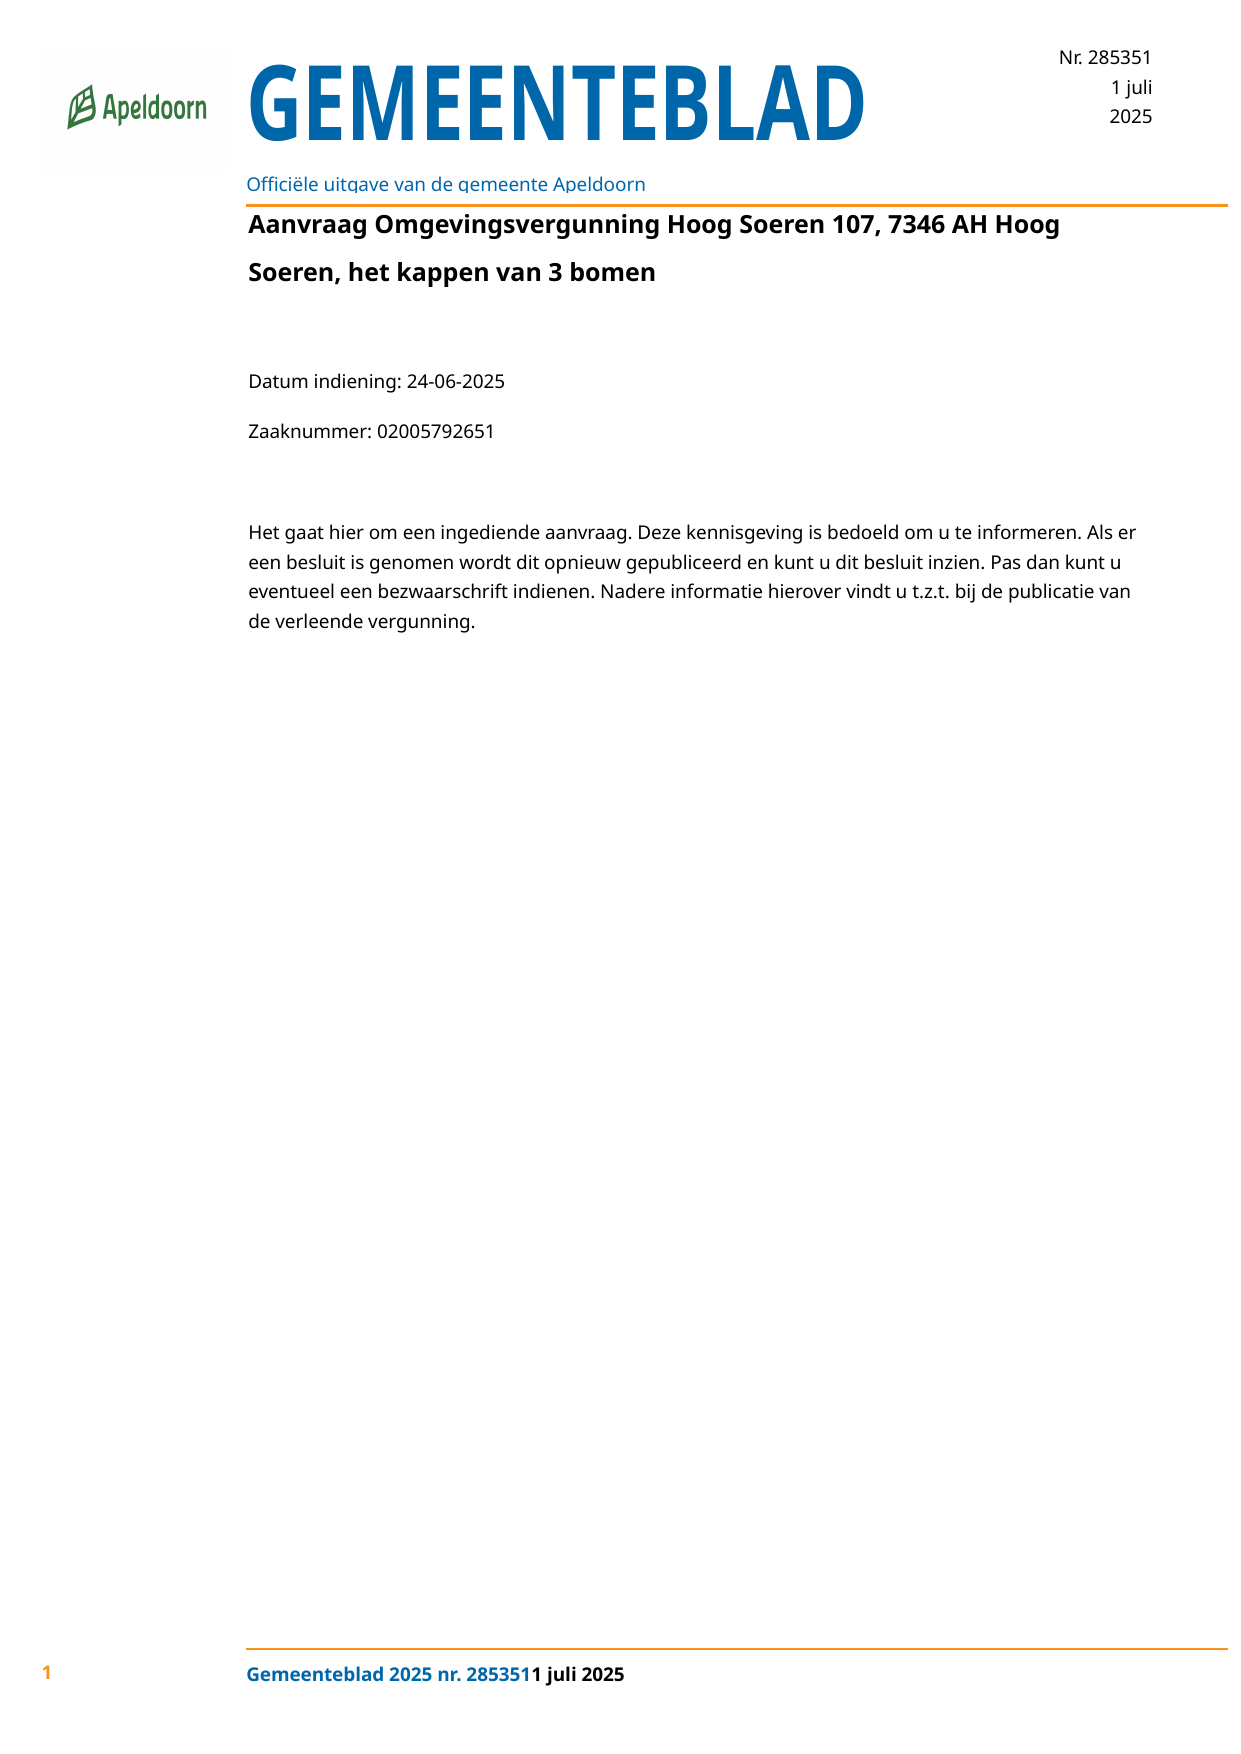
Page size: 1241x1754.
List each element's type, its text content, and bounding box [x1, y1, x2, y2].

text Zaaknummer: 02005792651 [248, 419, 1152, 444]
text Datum indiening: 24-06-2025 [248, 368, 1152, 394]
text Het gaat hier om een ingediende aanvraag. Deze kennisgeving is bedoeld om u te informeren. Als er een besluit is genomen wordt dit opnieuw gepubliceerd en kunt u dit besluit inzien. Pas dan kunt u eventueel een bezwaarschrift indienen. Nadere informatie hierover vindt u t.z.t. bij de publicatie van de verleende vergunning. [248, 519, 1152, 634]
text Aanvraag Omgevingsvergunning Hoog Soeren 107, 7346 AH Hoog Soeren, het kappen van 3 bomen [248, 207, 1152, 288]
picture [41, 47, 231, 172]
